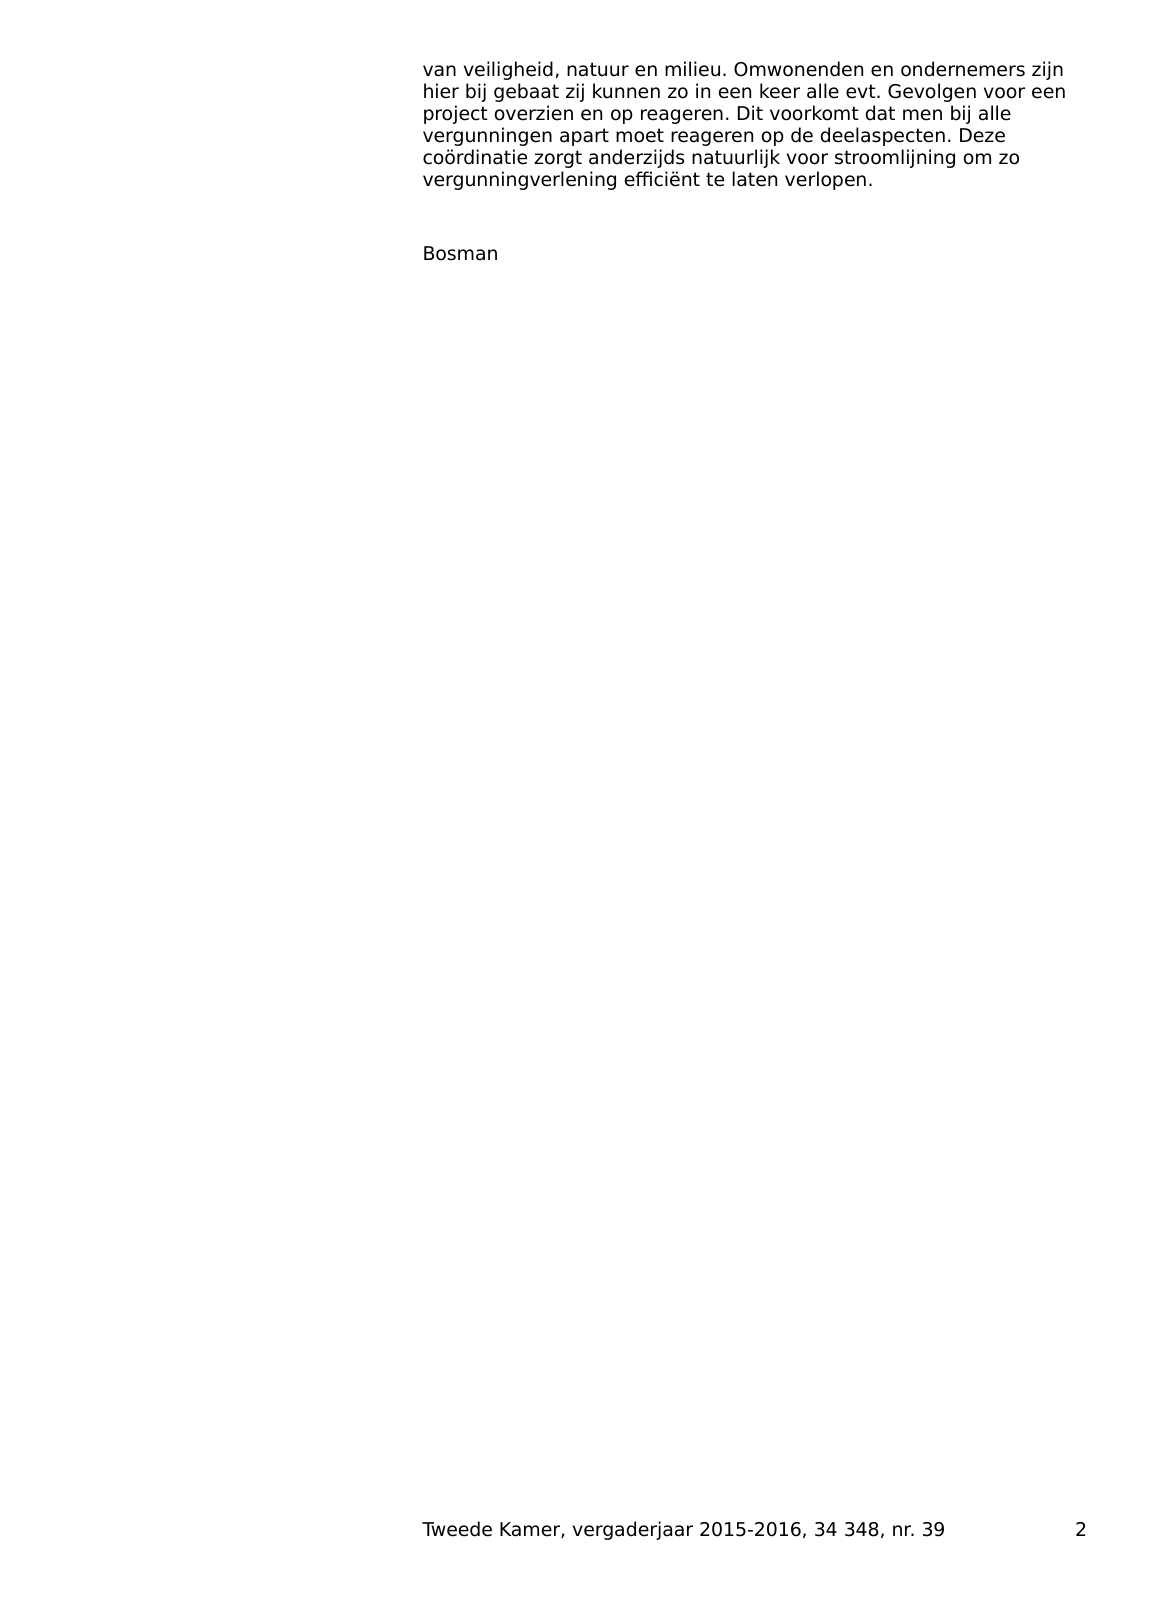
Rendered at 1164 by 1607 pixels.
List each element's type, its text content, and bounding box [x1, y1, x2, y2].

text Bosman [422, 221, 1087, 265]
text van veiligheid, natuur en milieu. Omwonenden en ondernemers zijn hier bij gebaat zij kunnen zo in een keer alle evt. Gevolgen voor een project overzien en op reageren. Dit voorkomt dat men bij alle vergunningen apart moet reageren op de deelaspecten. Deze coördinatie zorgt anderzijds natuurlijk voor stroomlijning om zo vergunningverlening efficiënt te laten verlopen. [422, 59, 1087, 191]
